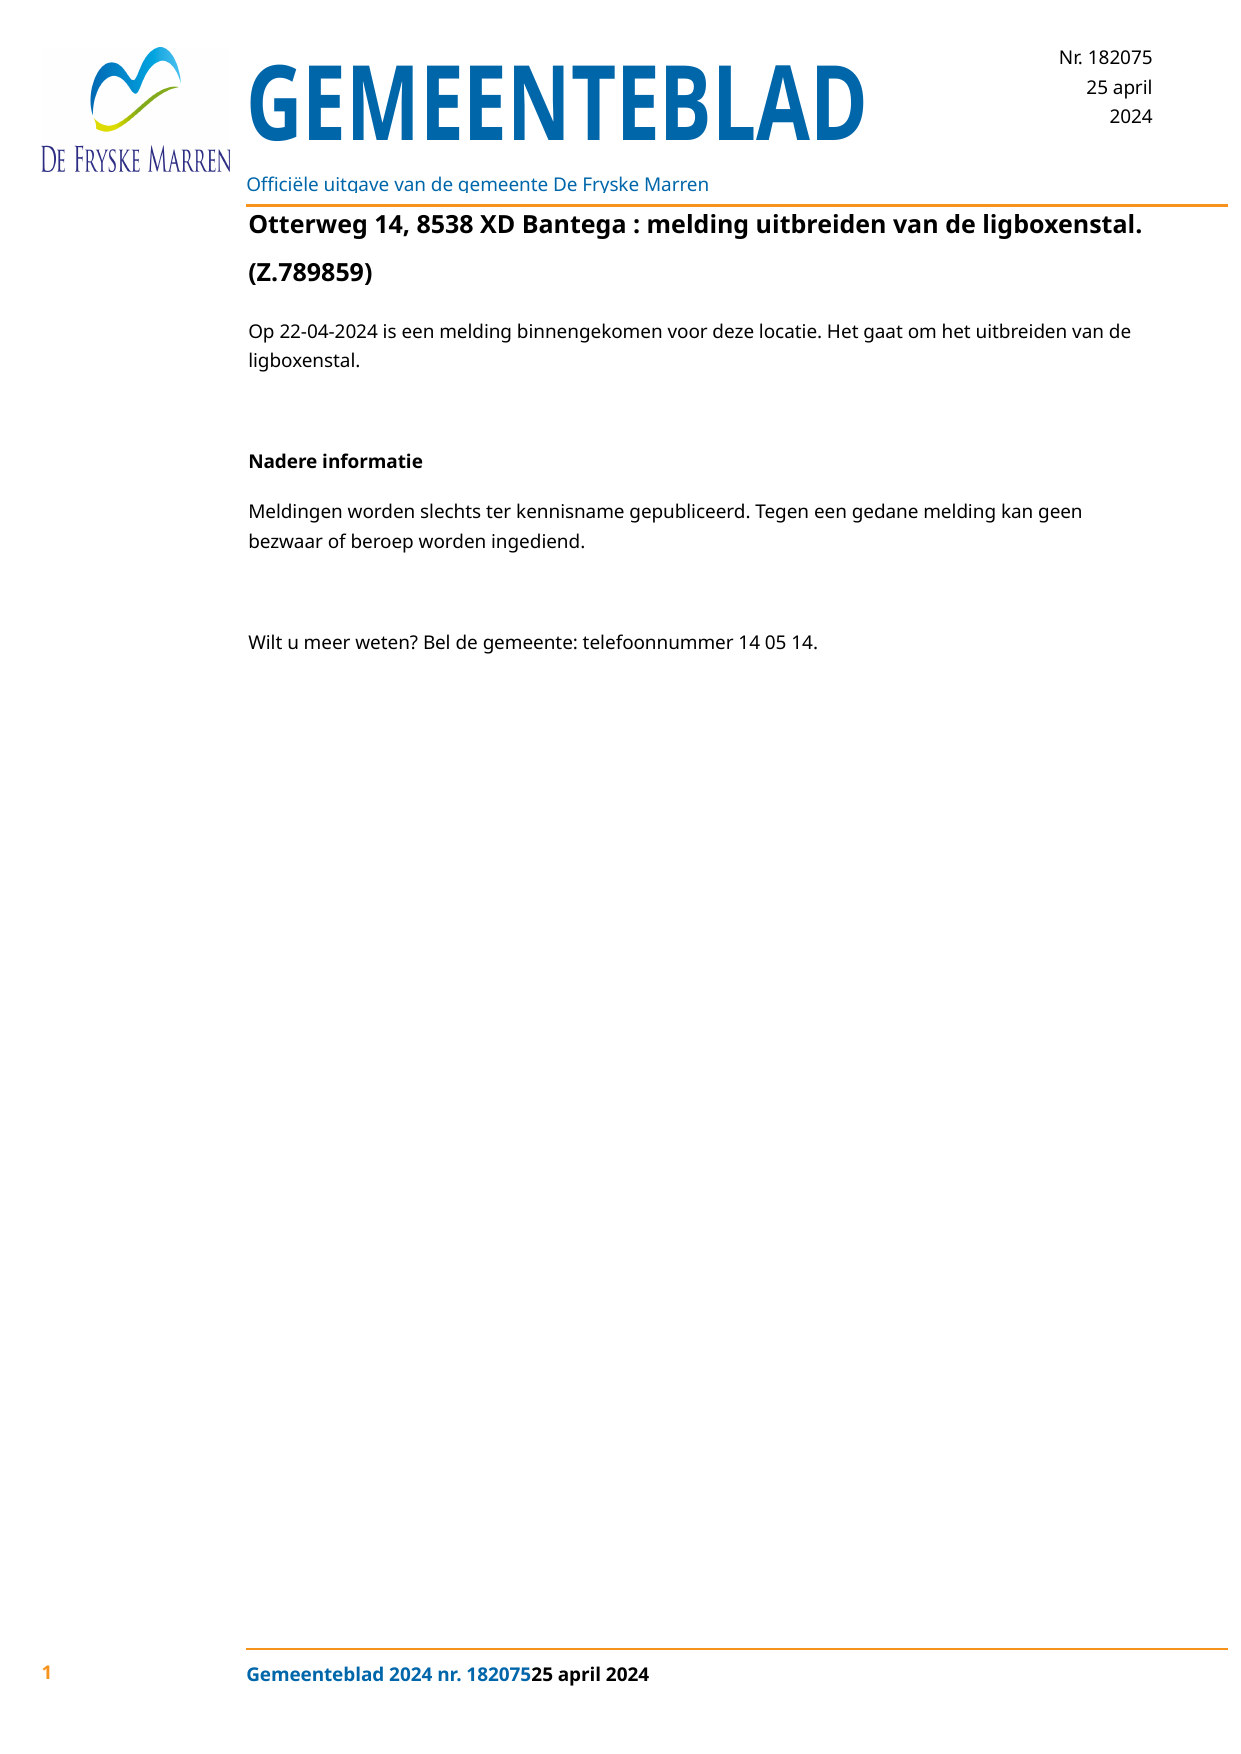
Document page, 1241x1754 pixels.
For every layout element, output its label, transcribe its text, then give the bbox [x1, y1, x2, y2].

text Nadere informatie [248, 448, 1152, 474]
text Wilt u meer weten? Bel de gemeente: telefoonnummer 14 05 14. [248, 629, 1152, 655]
text Op 22-04-2024 is een melding binnengekomen voor deze locatie. Het gaat om het uitbreiden van de ligboxenstal. [248, 318, 1152, 373]
picture [41, 47, 231, 172]
text Meldingen worden slechts ter kennisname gepubliceerd. Tegen een gedane melding kan geen bezwaar of beroep worden ingediend. [248, 499, 1152, 554]
text Otterweg 14, 8538 XD Bantega : melding uitbreiden van de ligboxenstal. (Z.789859) [248, 207, 1152, 288]
